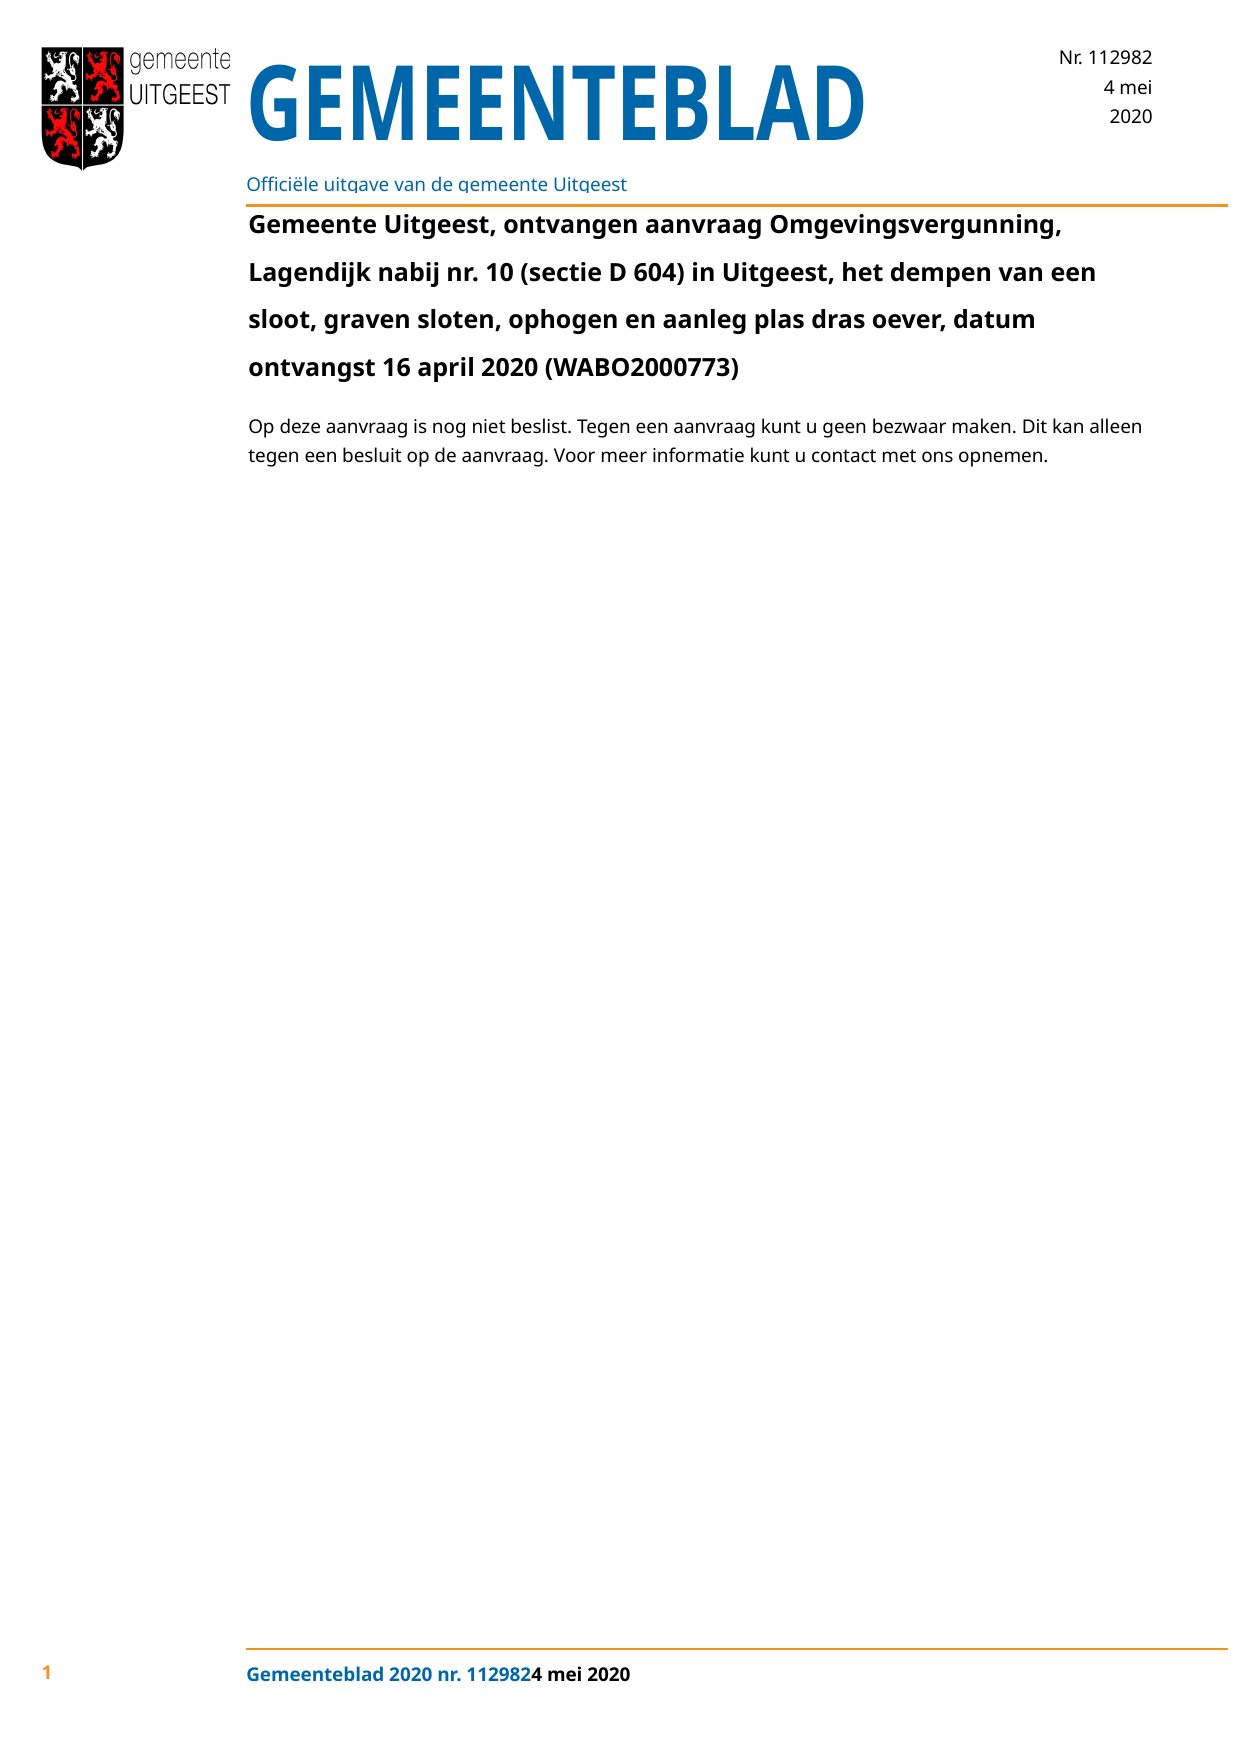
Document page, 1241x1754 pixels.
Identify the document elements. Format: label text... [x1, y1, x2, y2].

text Op deze aanvraag is nog niet beslist. Tegen een aanvraag kunt u geen bezwaar maken. Dit kan alleen tegen een besluit op de aanvraag. Voor meer informatie kunt u contact met ons opnemen. [248, 413, 1152, 468]
picture [41, 47, 231, 172]
text Gemeente Uitgeest, ontvangen aanvraag Omgevingsvergunning, Lagendijk nabij nr. 10 (sectie D 604) in Uitgeest, het dempen van een sloot, graven sloten, ophogen en aanleg plas dras oever, datum ontvangst 16 april 2020 (WABO2000773) [248, 207, 1152, 384]
